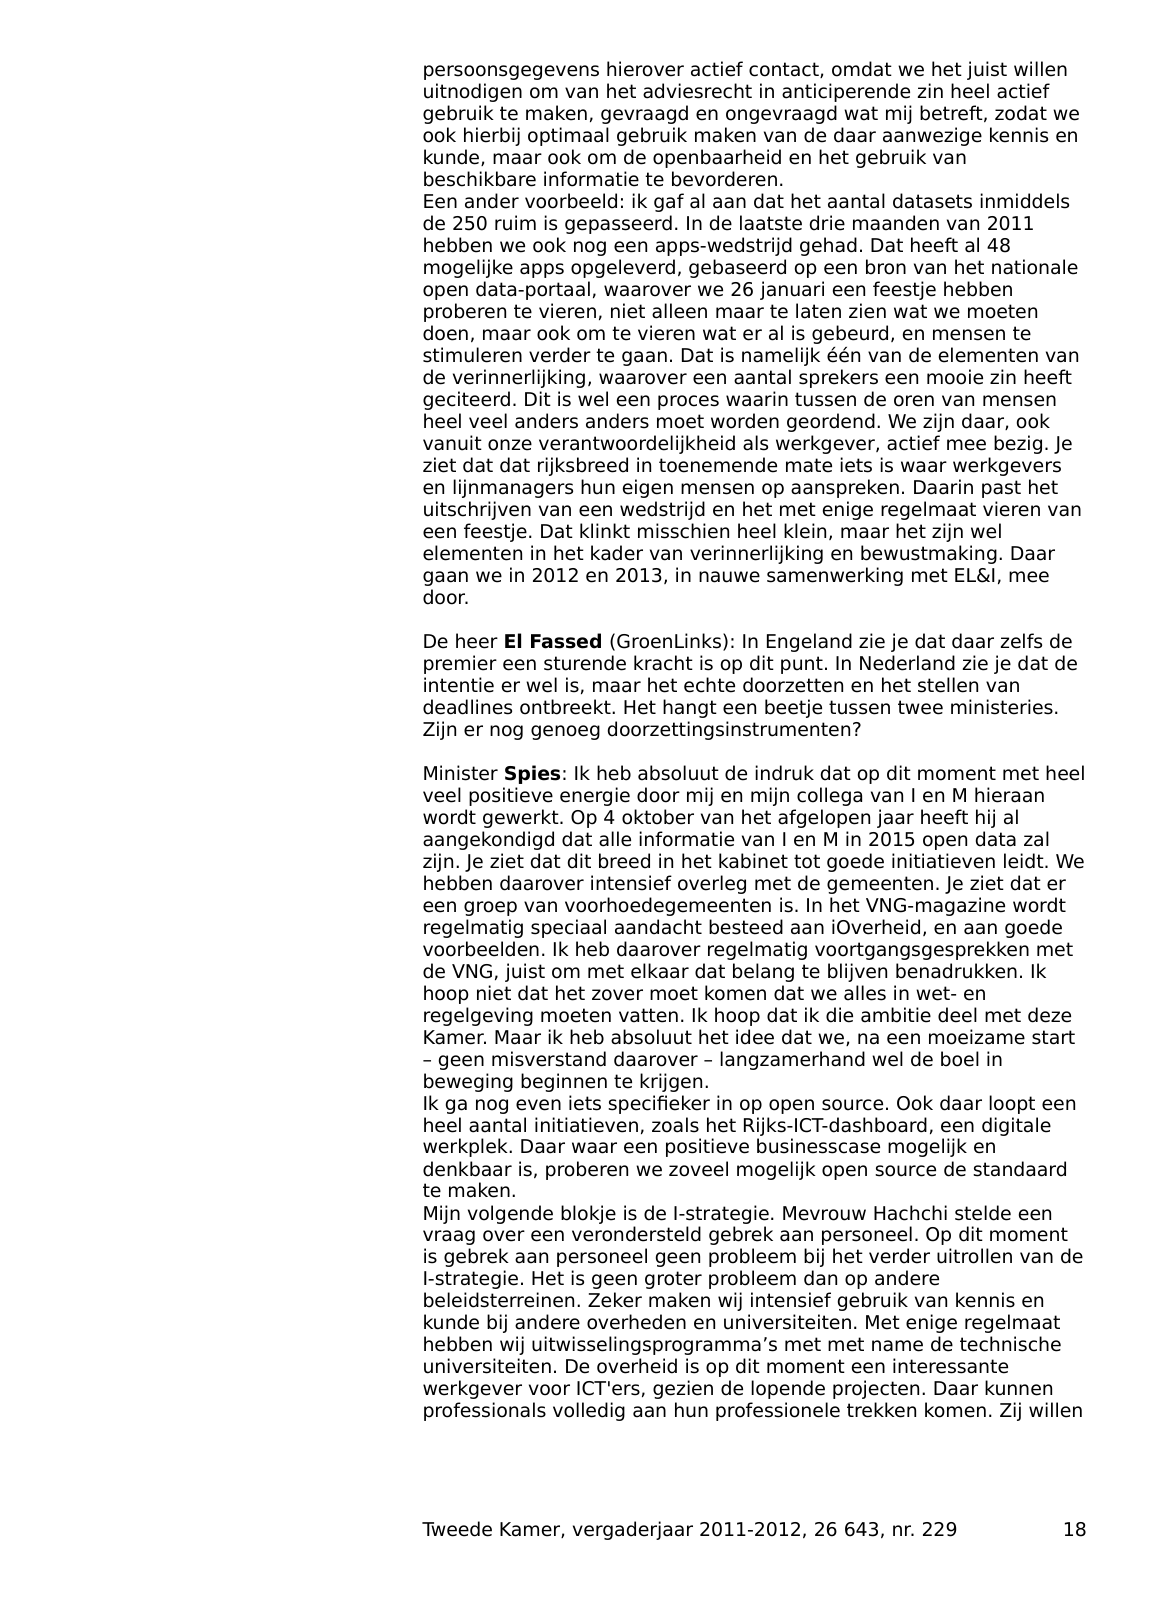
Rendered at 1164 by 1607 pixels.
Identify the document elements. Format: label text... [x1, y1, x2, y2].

text persoonsgegevens hierover actief contact, omdat we het juist willen uitnodigen om van het adviesrecht in anticiperende zin heel actief gebruik te maken, gevraagd en ongevraagd wat mij betreft, zodat we ook hierbij optimaal gebruik maken van de daar aanwezige kennis en kunde, maar ook om de openbaarheid en het gebruik van beschikbare informatie te bevorderen. [422, 59, 1087, 191]
text Een ander voorbeeld: ik gaf al aan dat het aantal datasets inmiddels de 250 ruim is gepasseerd. In de laatste drie maanden van 2011 hebben we ook nog een apps-wedstrijd gehad. Dat heeft al 48 mogelijke apps opgeleverd, gebaseerd op een bron van het nationale open data-portaal, waarover we 26 januari een feestje hebben proberen te vieren, niet alleen maar te laten zien wat we moeten doen, maar ook om te vieren wat er al is gebeurd, en mensen te stimuleren verder te gaan. Dat is namelijk één van de elementen van de verinnerlijking, waarover een aantal sprekers een mooie zin heeft geciteerd. Dit is wel een proces waarin tussen de oren van mensen heel veel anders anders moet worden geordend. We zijn daar, ook vanuit onze verantwoordelijkheid als werkgever, actief mee bezig. Je ziet dat dat rijksbreed in toenemende mate iets is waar werkgevers en lijnmanagers hun eigen mensen op aanspreken. Daarin past het uitschrijven van een wedstrijd en het met enige regelmaat vieren van een feestje. Dat klinkt misschien heel klein, maar het zijn wel elementen in het kader van verinnerlijking en bewustmaking. Daar gaan we in 2012 en 2013, in nauwe samenwerking met EL&I, mee door. [422, 191, 1087, 608]
text Minister Spies: Ik heb absoluut de indruk dat op dit moment met heel veel positieve energie door mij en mijn collega van I en M hieraan wordt gewerkt. Op 4 oktober van het afgelopen jaar heeft hij al aangekondigd dat alle informatie van I en M in 2015 open data zal zijn. Je ziet dat dit breed in het kabinet tot goede initiatieven leidt. We hebben daarover intensief overleg met de gemeenten. Je ziet dat er een groep van voorhoedegemeenten is. In het VNG-magazine wordt regelmatig speciaal aandacht besteed aan iOverheid, en aan goede voorbeelden. Ik heb daarover regelmatig voortgangsgesprekken met de VNG, juist om met elkaar dat belang te blijven benadrukken. Ik hoop niet dat het zover moet komen dat we alles in wet- en regelgeving moeten vatten. Ik hoop dat ik die ambitie deel met deze Kamer. Maar ik heb absoluut het idee dat we, na een moeizame start – geen misverstand daarover – langzamerhand wel de boel in beweging beginnen te krijgen. [422, 763, 1087, 1092]
text Ik ga nog even iets specifieker in op open source. Ook daar loopt een heel aantal initiatieven, zoals het Rijks-ICT-dashboard, een digitale werkplek. Daar waar een positieve businesscase mogelijk en denkbaar is, proberen we zoveel mogelijk open source de standaard te maken. [422, 1092, 1087, 1202]
text Mijn volgende blokje is de I-strategie. Mevrouw Hachchi stelde een vraag over een verondersteld gebrek aan personeel. Op dit moment is gebrek aan personeel geen probleem bij het verder uitrollen van de I-strategie. Het is geen groter probleem dan op andere beleidsterreinen. Zeker maken wij intensief gebruik van kennis en kunde bij andere overheden en universiteiten. Met enige regelmaat hebben wij uitwisselingsprogramma’s met met name de technische universiteiten. De overheid is op dit moment een interessante werkgever voor ICT'ers, gezien de lopende projecten. Daar kunnen professionals volledig aan hun professionele trekken komen. Zij willen [422, 1202, 1087, 1422]
text De heer El Fassed (GroenLinks): In Engeland zie je dat daar zelfs de premier een sturende kracht is op dit punt. In Nederland zie je dat de intentie er wel is, maar het echte doorzetten en het stellen van deadlines ontbreekt. Het hangt een beetje tussen twee ministeries. Zijn er nog genoeg doorzettingsinstrumenten? [422, 631, 1087, 741]
